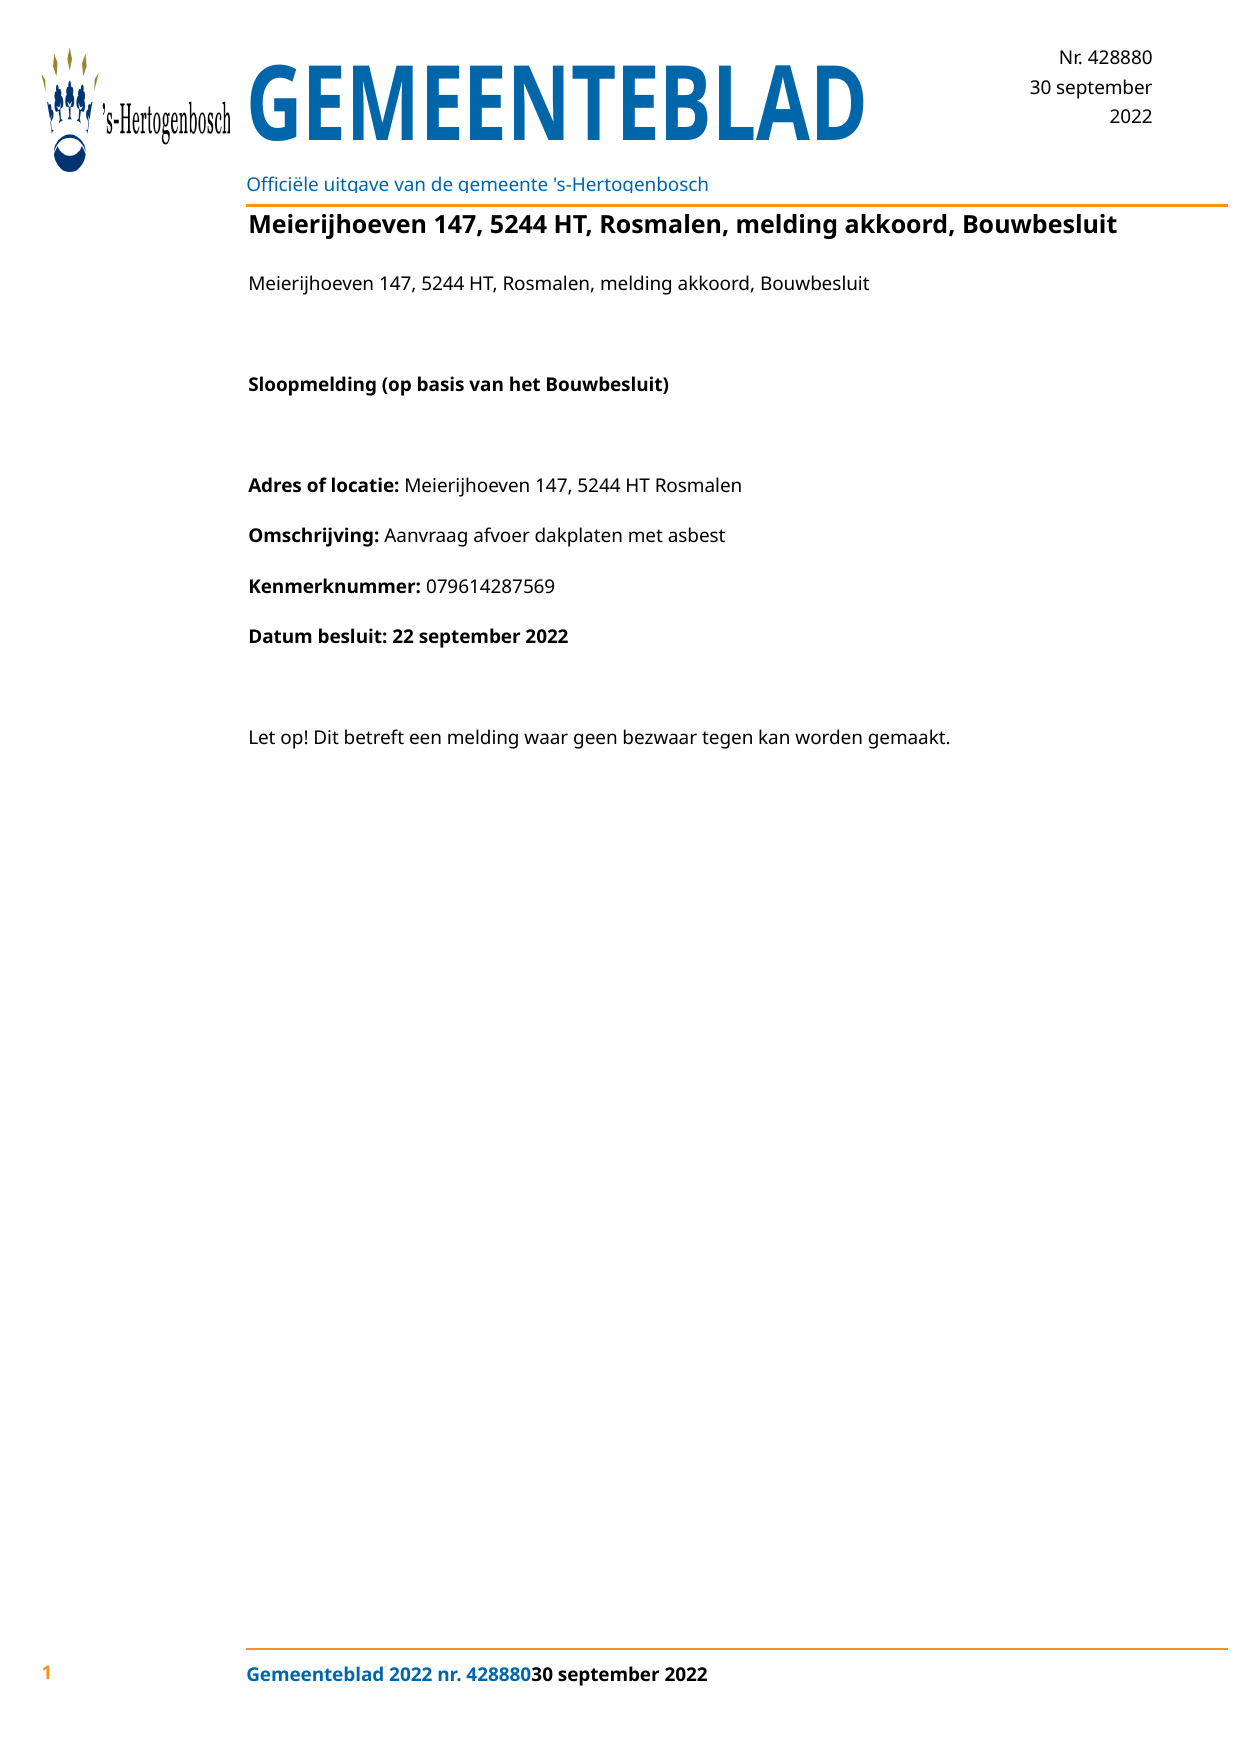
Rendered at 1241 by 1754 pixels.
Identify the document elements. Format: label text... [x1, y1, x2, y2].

text Kenmerknummer: 079614287569 [248, 573, 1152, 598]
text Datum besluit: 22 september 2022 [248, 623, 1152, 649]
text Omschrijving: Aanvraag afvoer dakplaten met asbest [248, 522, 1152, 548]
text Meierijhoeven 147, 5244 HT, Rosmalen, melding akkoord, Bouwbesluit [248, 270, 1152, 296]
picture [41, 47, 231, 172]
text Let op! Dit betreft een melding waar geen bezwaar tegen kan worden gemaakt. [248, 724, 1152, 750]
text Meierijhoeven 147, 5244 HT, Rosmalen, melding akkoord, Bouwbesluit [248, 207, 1152, 241]
text Adres of locatie: Meierijhoeven 147, 5244 HT Rosmalen [248, 472, 1152, 498]
text Sloopmelding (op basis van het Bouwbesluit) [248, 371, 1152, 397]
